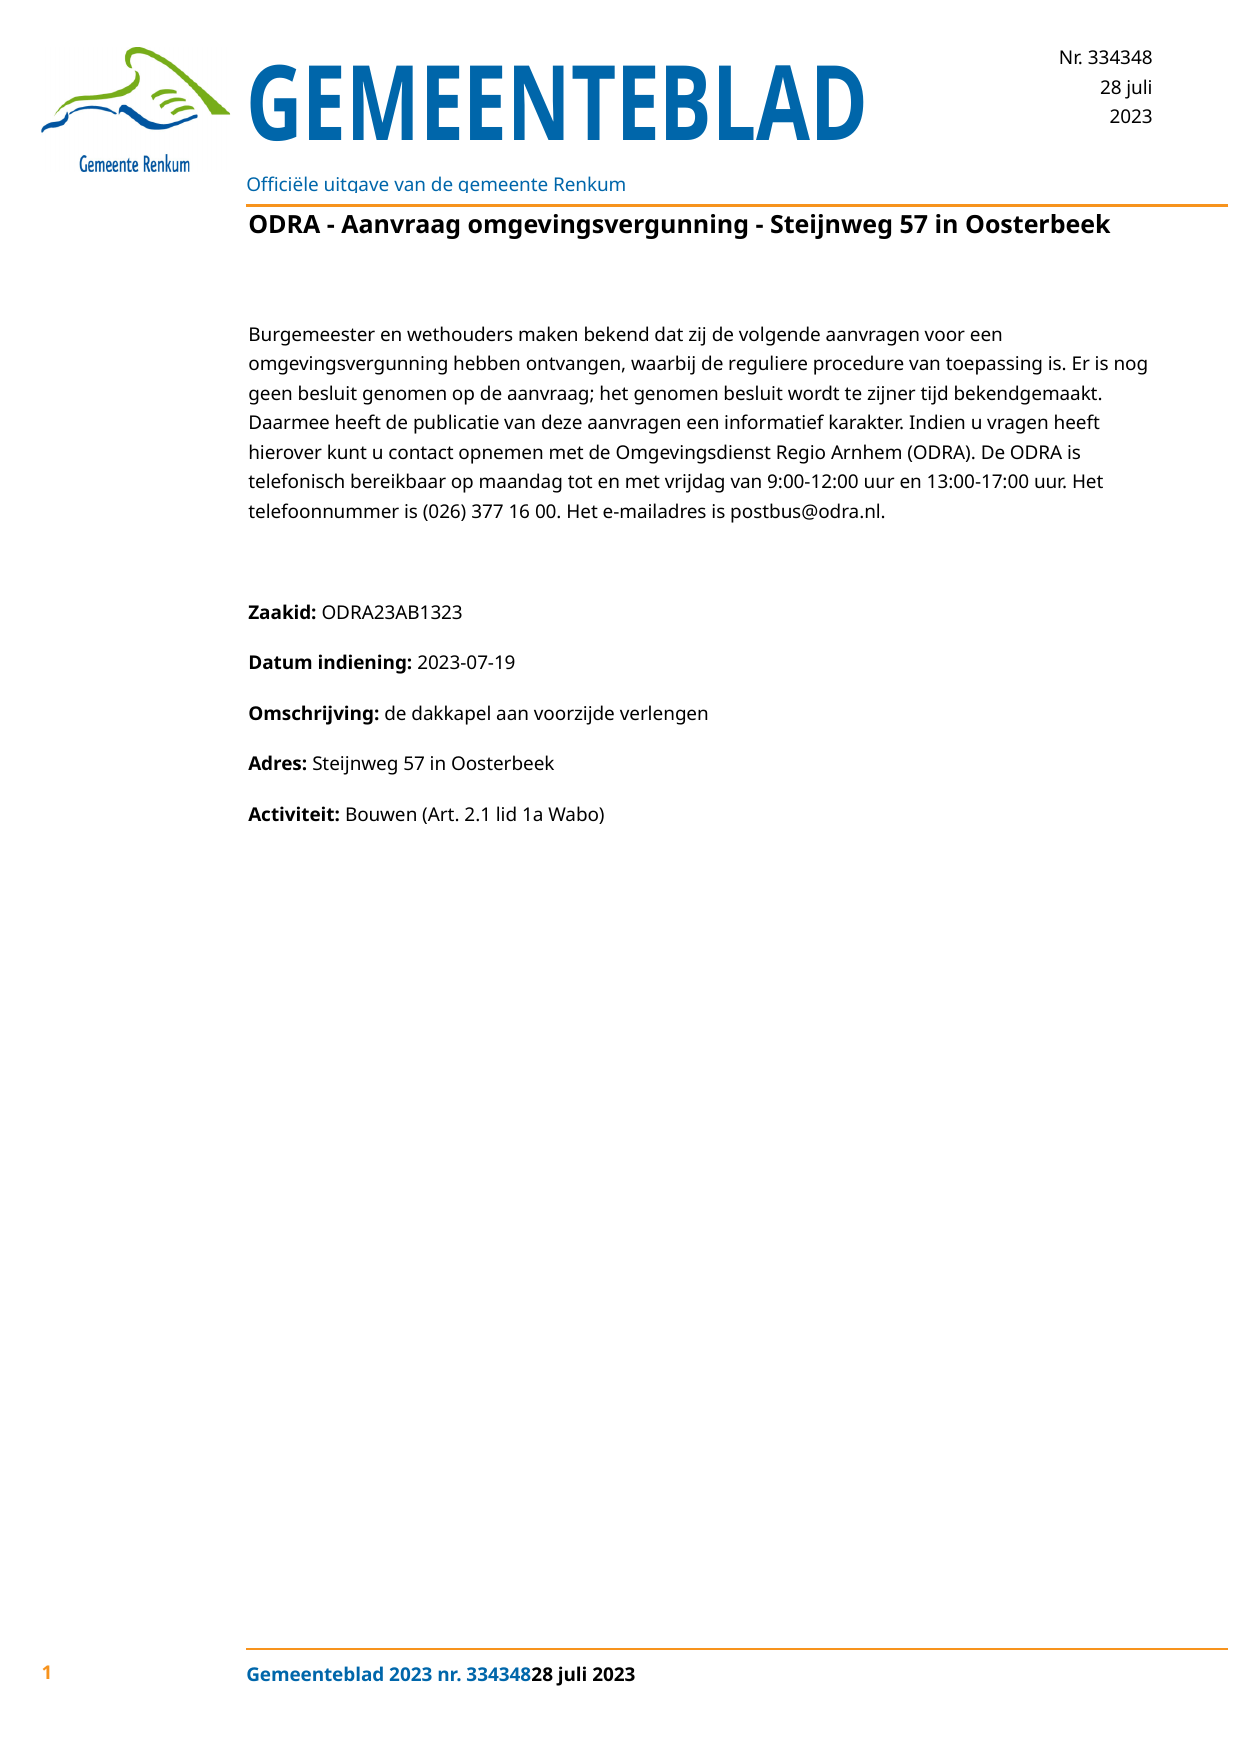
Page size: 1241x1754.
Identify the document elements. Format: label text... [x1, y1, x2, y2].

text Omschrijving: de dakkapel aan voorzijde verlengen [248, 700, 1152, 726]
text Datum indiening: 2023-07-19 [248, 649, 1152, 675]
text ODRA - Aanvraag omgevingsvergunning - Steijnweg 57 in Oosterbeek [248, 207, 1152, 241]
text Adres: Steijnweg 57 in Oosterbeek [248, 750, 1152, 776]
text Burgemeester en wethouders maken bekend dat zij de volgende aanvragen voor een omgevingsvergunning hebben ontvangen, waarbij de reguliere procedure van toepassing is. Er is nog geen besluit genomen op de aanvraag; het genomen besluit wordt te zijner tijd bekendgemaakt. Daarmee heeft de publicatie van deze aanvragen een informatief karakter. Indien u vragen heeft hierover kunt u contact opnemen met de Omgevingsdienst Regio Arnhem (ODRA). De ODRA is telefonisch bereikbaar op maandag tot en met vrijdag van 9:00-12:00 uur en 13:00-17:00 uur. Het telefoonnummer is (026) 377 16 00. Het e-mailadres is postbus@odra.nl. [248, 321, 1152, 524]
text Zaakid: ODRA23AB1323 [248, 599, 1152, 625]
text Activiteit: Bouwen (Art. 2.1 lid 1a Wabo) [248, 801, 1152, 826]
picture [41, 47, 231, 172]
